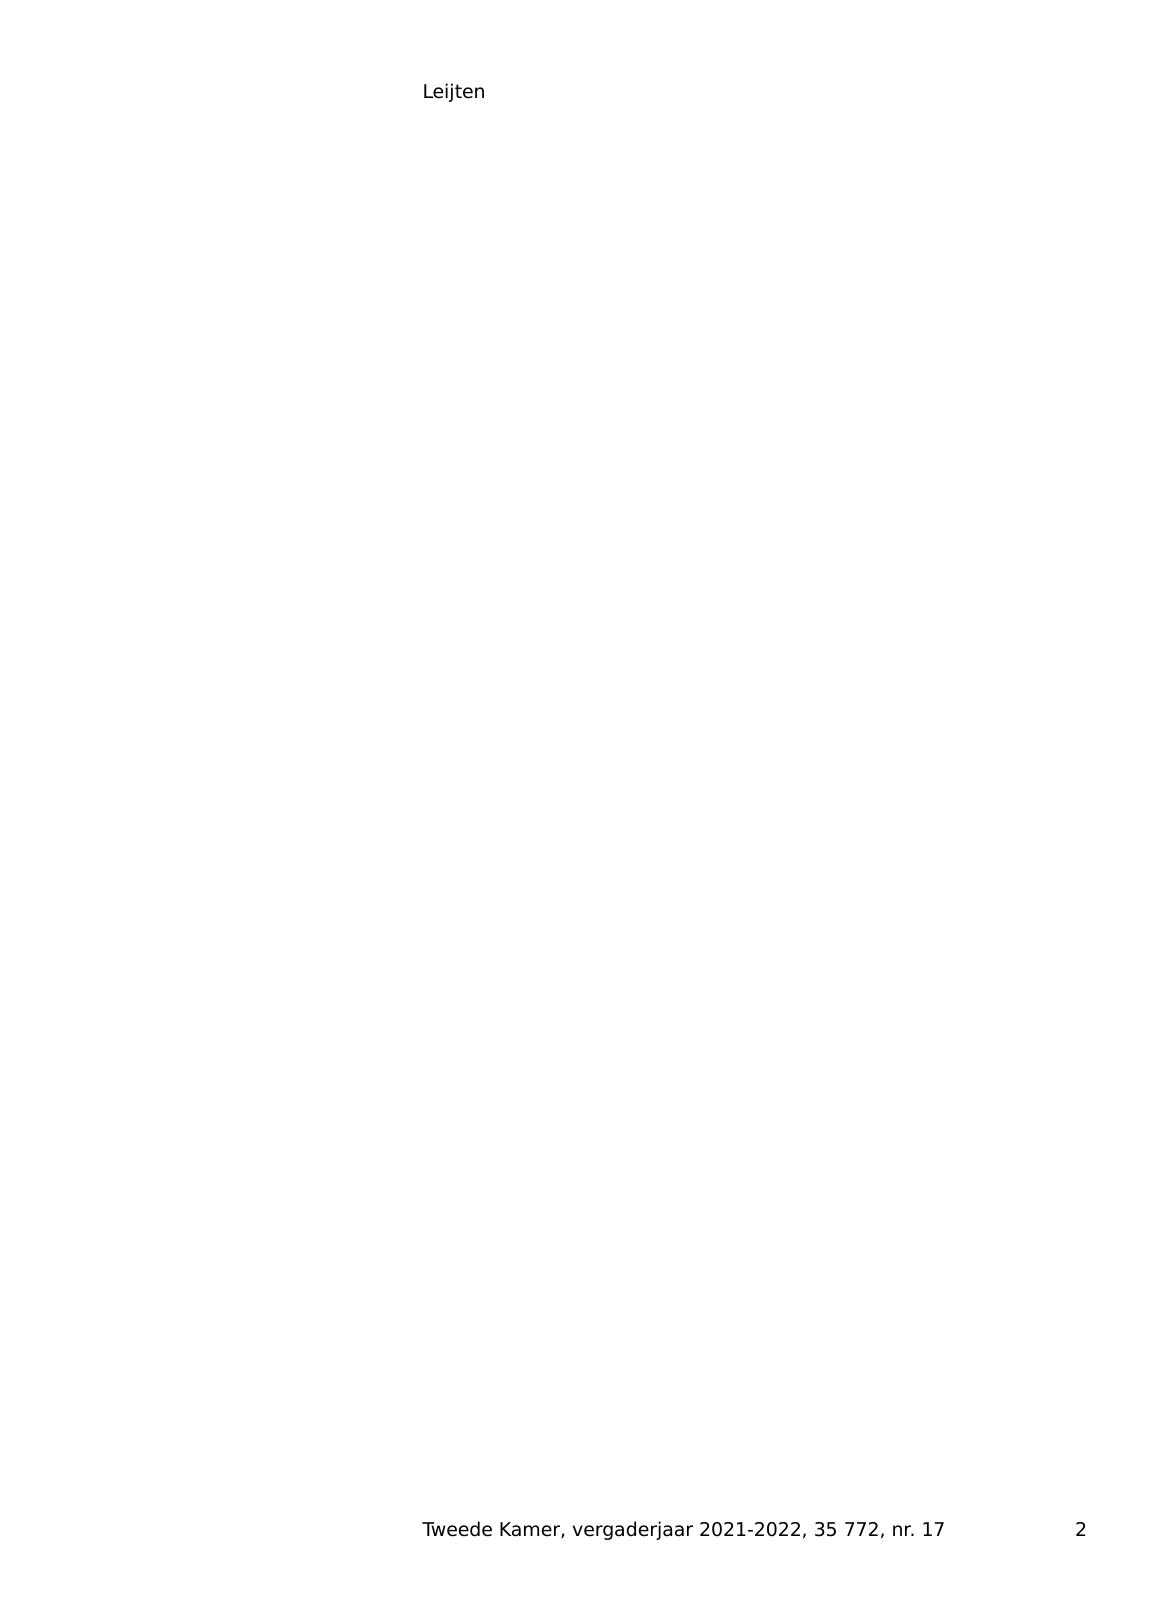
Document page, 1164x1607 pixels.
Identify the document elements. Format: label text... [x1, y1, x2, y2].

text Leijten [422, 59, 1087, 103]
